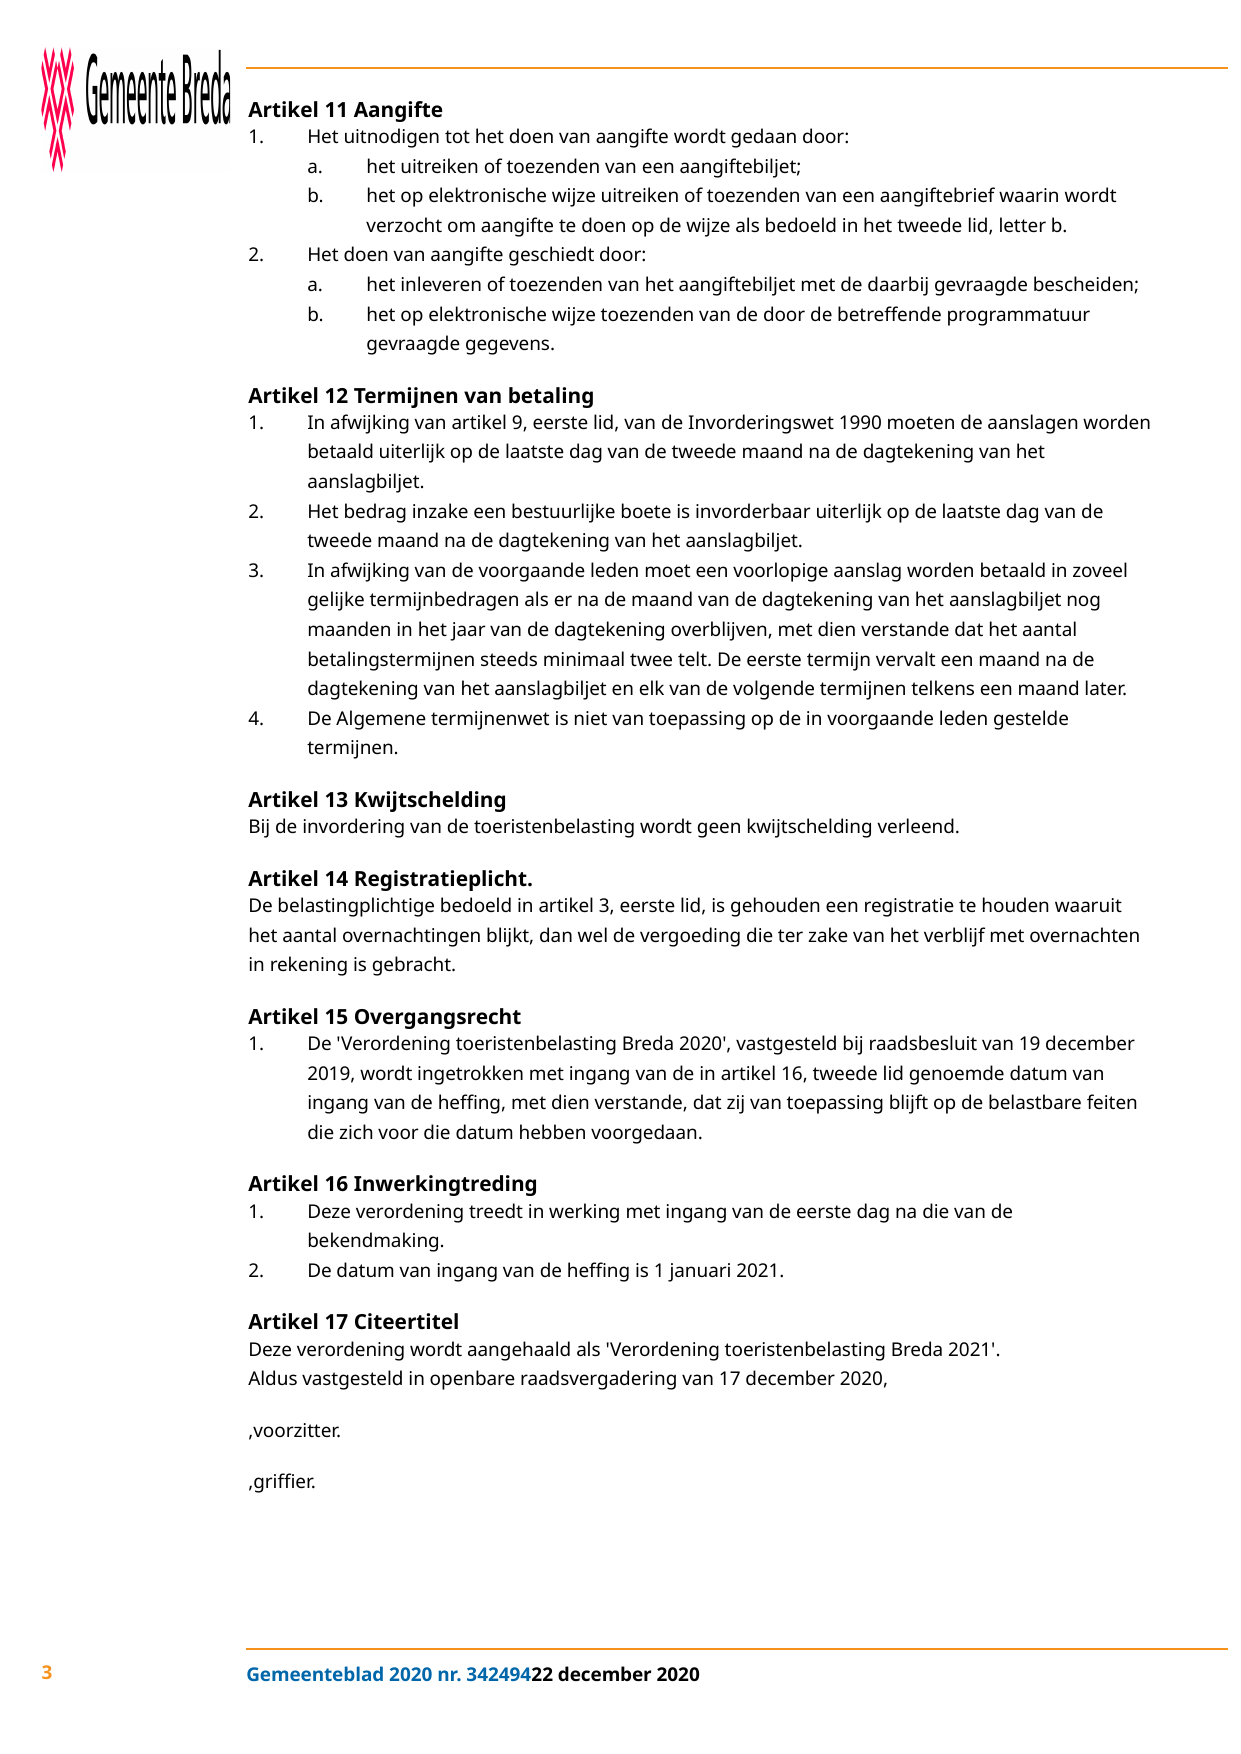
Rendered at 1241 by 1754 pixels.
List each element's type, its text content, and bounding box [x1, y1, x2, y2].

list De Algemene termijnenwet is niet van toepassing op de in voorgaande leden gestelde termijnen. [248, 705, 1152, 760]
text ,voorzitter. [248, 1417, 1152, 1443]
text Artikel 15 Overgangsrecht [248, 1002, 1152, 1030]
list Deze verordening treedt in werking met ingang van de eerste dag na die van de bekendmaking. [248, 1198, 1152, 1253]
list het uitreiken of toezenden van een aangiftebiljet; [307, 153, 1152, 178]
text De belastingplichtige bedoeld in artikel 3, eerste lid, is gehouden een registratie te houden waaruit het aantal overnachtingen blijkt, dan wel de vergoeding die ter zake van het verblijf met overnachten in rekening is gebracht. [248, 892, 1152, 977]
text Artikel 13 Kwijtschelding [248, 785, 1152, 813]
list het op elektronische wijze uitreiken of toezenden van een aangiftebrief waarin wordt verzocht om aangifte te doen op de wijze als bedoeld in het tweede lid, letter b. [307, 182, 1152, 238]
list het op elektronische wijze toezenden van de door de betreffende programmatuur gevraagde gegevens. [307, 301, 1152, 356]
list Het uitnodigen tot het doen van aangifte wordt gedaan door: [248, 123, 1152, 149]
text Aldus vastgesteld in openbare raadsvergadering van 17 december 2020, [248, 1366, 1152, 1391]
picture [41, 47, 231, 172]
list De 'Verordening toeristenbelasting Breda 2020', vastgesteld bij raadsbesluit van 19 december 2019, wordt ingetrokken met ingang van de in artikel 16, tweede lid genoemde datum van ingang van de heffing, met dien verstande, dat zij van toepassing blijft op de belastbare feiten die zich voor die datum hebben voorgedaan. [248, 1030, 1152, 1145]
text ,griffier. [248, 1468, 1152, 1494]
text Artikel 14 Registratieplicht. [248, 864, 1152, 892]
text Artikel 11 Aangifte [248, 95, 1152, 123]
list het inleveren of toezenden van het aangiftebiljet met de daarbij gevraagde bescheiden; [307, 271, 1152, 297]
list In afwijking van de voorgaande leden moet een voorlopige aanslag worden betaald in zoveel gelijke termijnbedragen als er na de maand van de dagtekening van het aanslagbiljet nog maanden in het jaar van de dagtekening overblijven, met dien verstande dat het aantal betalingstermijnen steeds minimaal twee telt. De eerste termijn vervalt een maand na de dagtekening van het aanslagbiljet en elk van de volgende termijnen telkens een maand later. [248, 557, 1152, 701]
list De datum van ingang van de heffing is 1 januari 2021. [248, 1257, 1152, 1283]
text Artikel 17 Citeertitel [248, 1307, 1152, 1336]
list Het bedrag inzake een bestuurlijke boete is invorderbaar uiterlijk op de laatste dag van de tweede maand na de dagtekening van het aanslagbiljet. [248, 498, 1152, 553]
list Het doen van aangifte geschiedt door: [248, 242, 1152, 267]
text Artikel 16 Inwerkingtreding [248, 1169, 1152, 1198]
text Deze verordening wordt aangehaald als 'Verordening toeristenbelasting Breda 2021'. [248, 1336, 1152, 1362]
list In afwijking van artikel 9, eerste lid, van de Invorderingswet 1990 moeten de aanslagen worden betaald uiterlijk op de laatste dag van de tweede maand na de dagtekening van het aanslagbiljet. [248, 409, 1152, 494]
text Bij de invordering van de toeristenbelasting wordt geen kwijtschelding verleend. [248, 813, 1152, 839]
text Artikel 12 Termijnen van betaling [248, 381, 1152, 409]
